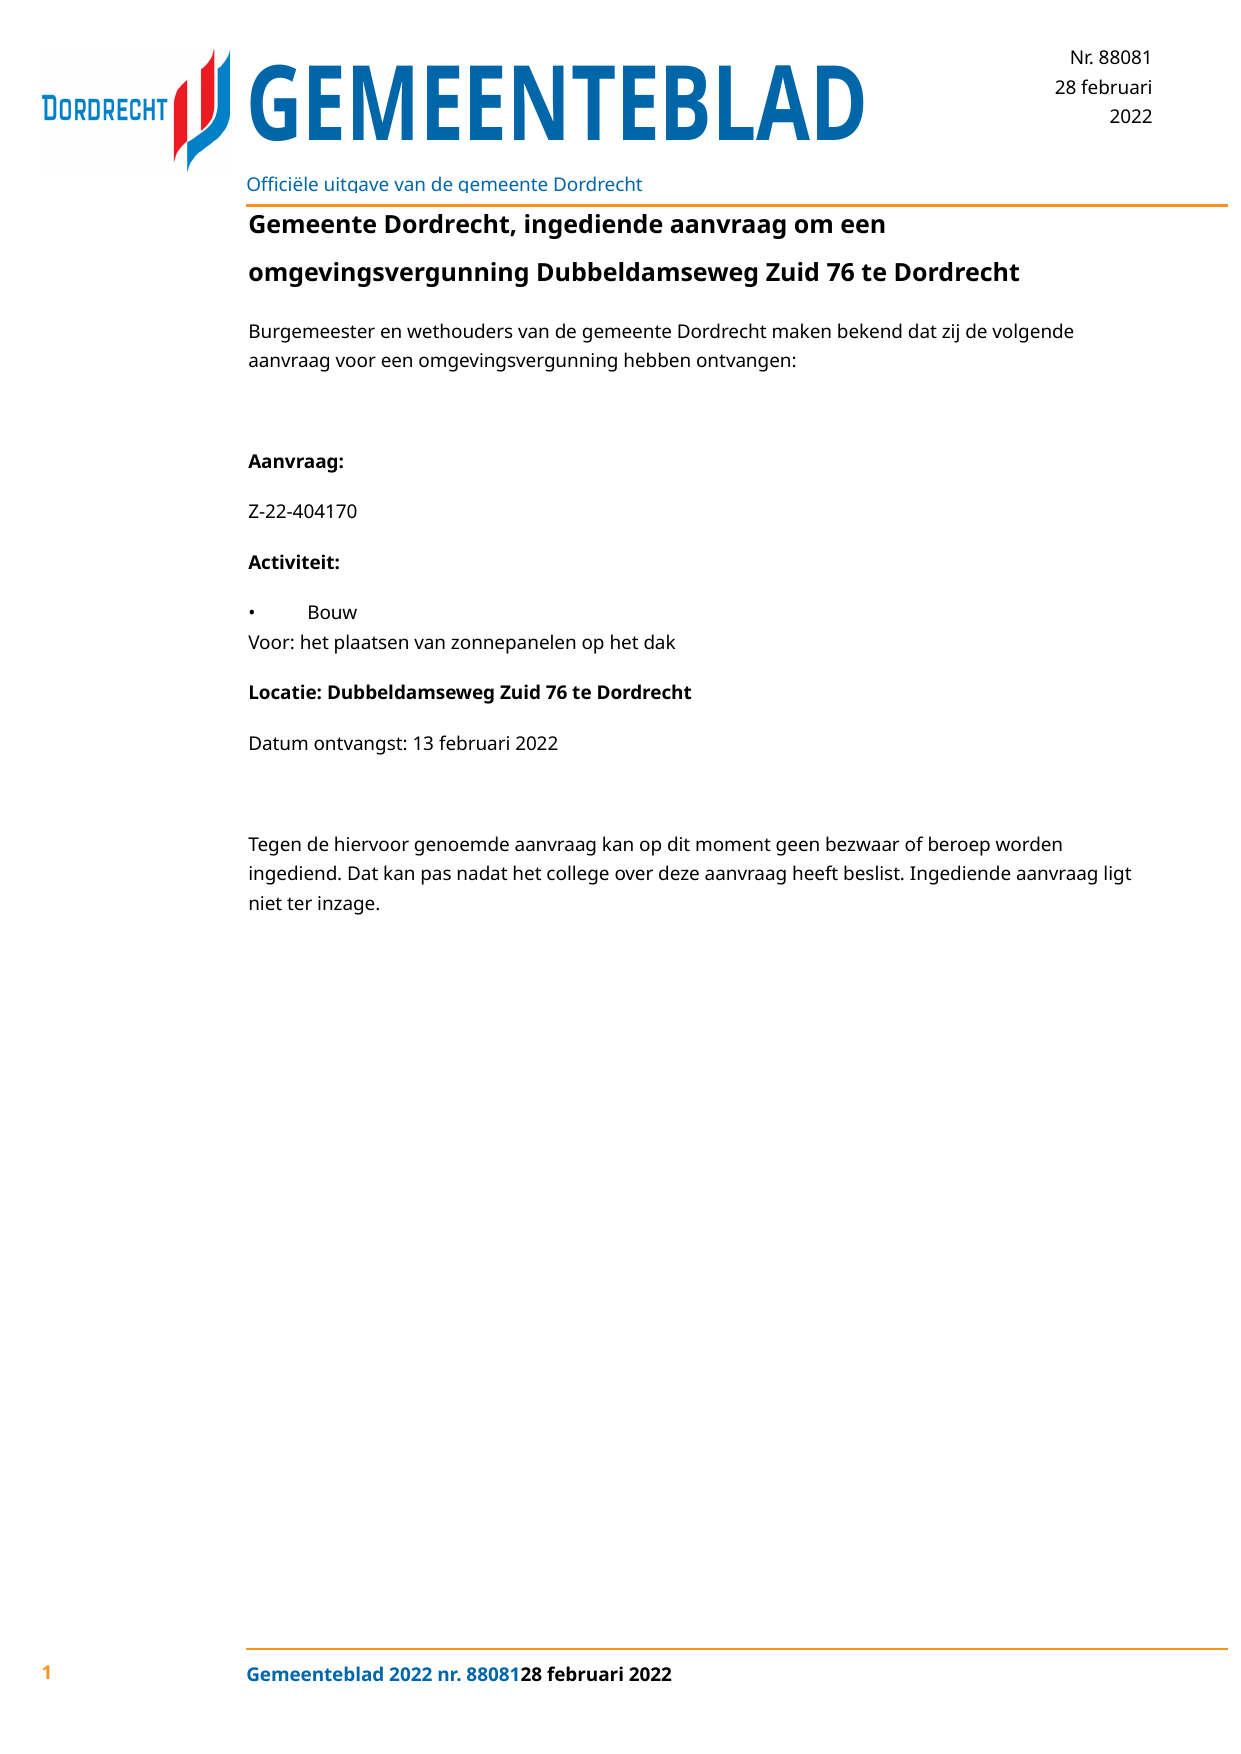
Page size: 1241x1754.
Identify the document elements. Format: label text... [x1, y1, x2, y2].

text Datum ontvangst: 13 februari 2022 [248, 730, 1152, 756]
text Z-22-404170 [248, 499, 1152, 524]
text Aanvraag: [248, 448, 1152, 474]
text Activiteit: [248, 549, 1152, 575]
text Locatie: Dubbeldamseweg Zuid 76 te Dordrecht [248, 679, 1152, 705]
picture [41, 47, 231, 172]
text Voor: het plaatsen van zonnepanelen op het dak [248, 629, 1152, 655]
list Bouw [248, 599, 1152, 625]
text Burgemeester en wethouders van de gemeente Dordrecht maken bekend dat zij de volgende aanvraag voor een omgevingsvergunning hebben ontvangen: [248, 318, 1152, 373]
text Tegen de hiervoor genoemde aanvraag kan op dit moment geen bezwaar of beroep worden ingediend. Dat kan pas nadat het college over deze aanvraag heeft beslist. Ingediende aanvraag ligt niet ter inzage. [248, 831, 1152, 916]
text Gemeente Dordrecht, ingediende aanvraag om een omgevingsvergunning Dubbeldamseweg Zuid 76 te Dordrecht [248, 207, 1152, 288]
